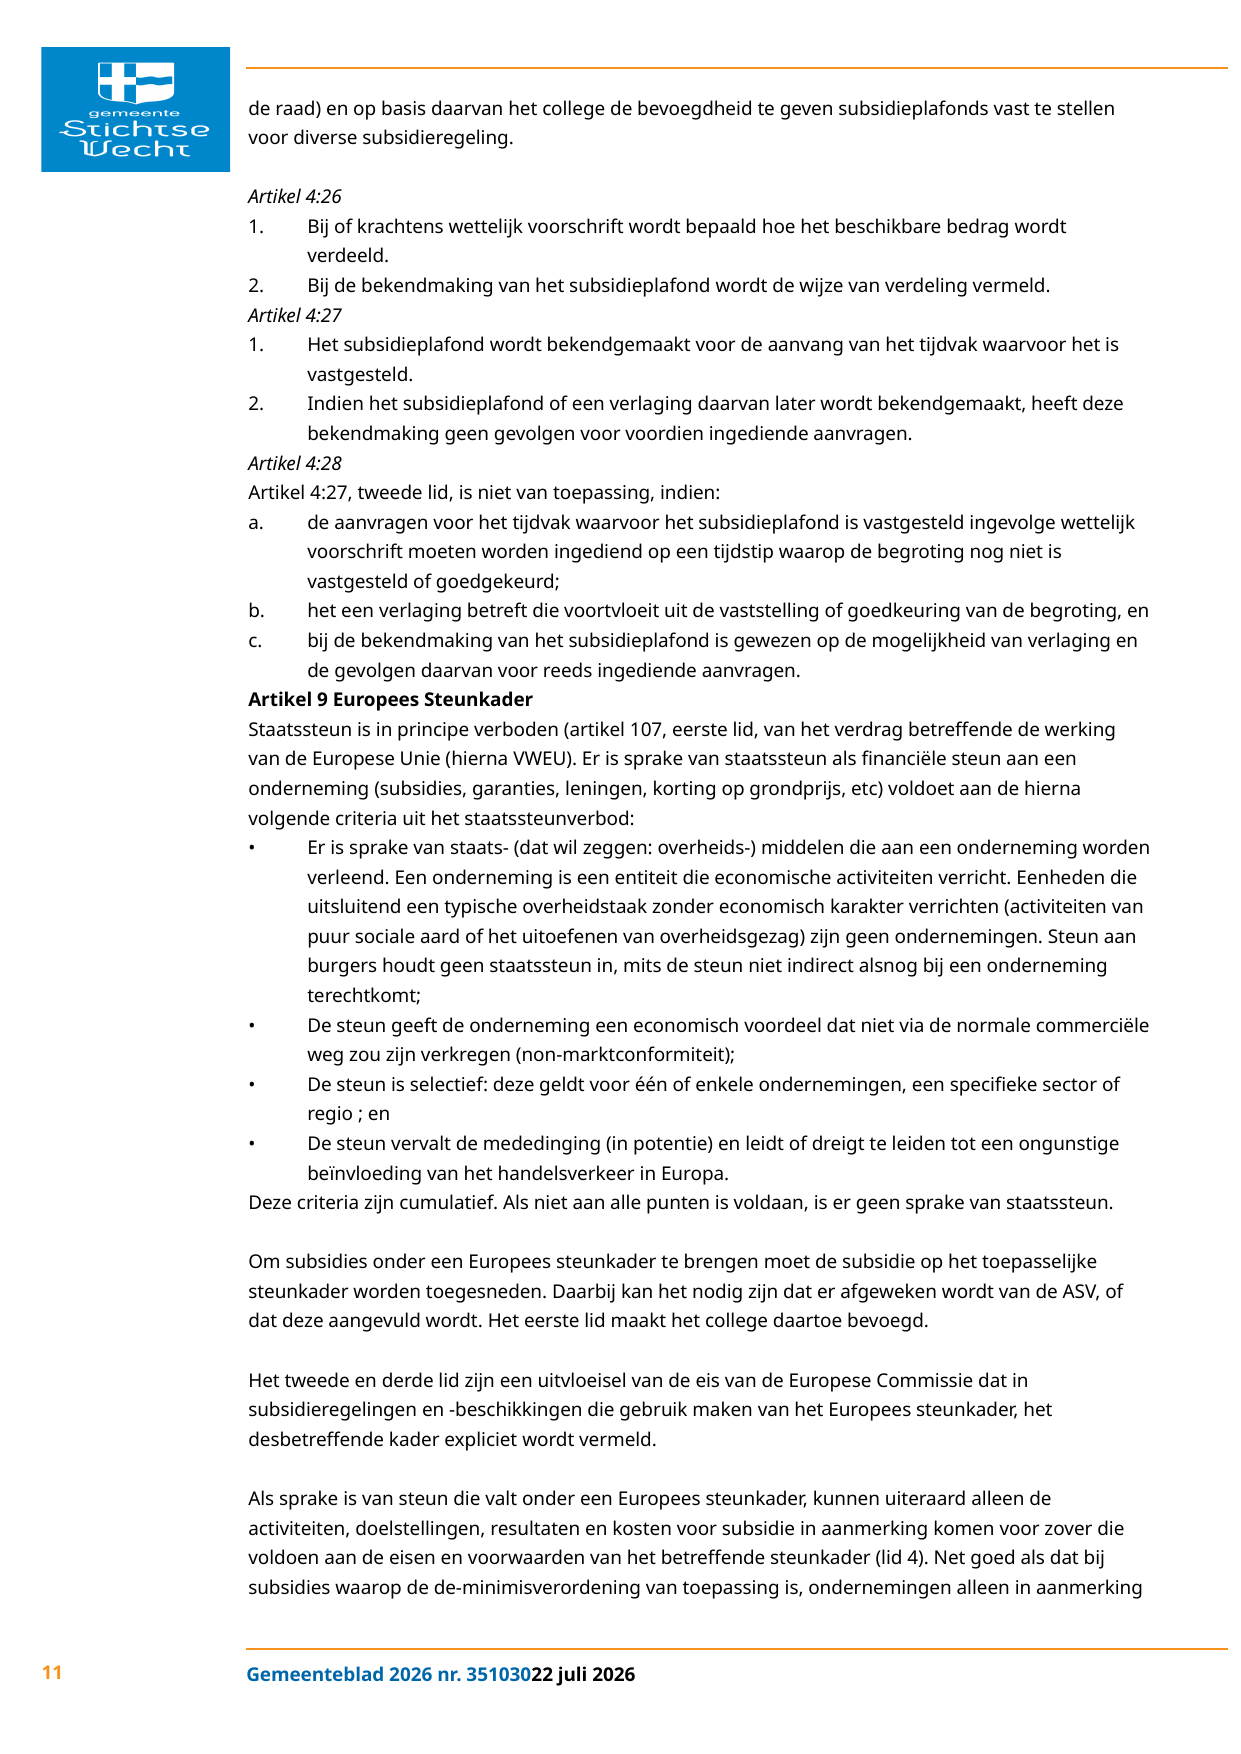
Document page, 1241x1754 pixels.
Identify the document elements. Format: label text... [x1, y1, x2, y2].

list Indien het subsidieplafond of een verlaging daarvan later wordt bekendgemaakt, heeft deze bekendmaking geen gevolgen voor voordien ingediende aanvragen. [248, 391, 1152, 446]
text Artikel 4:27, tweede lid, is niet van toepassing, indien: [248, 479, 1152, 505]
text Om subsidies onder een Europees steunkader te brengen moet de subsidie op het toepasselijke steunkader worden toegesneden. Daarbij kan het nodig zijn dat er afgeweken wordt van de ASV, of dat deze aangevuld wordt. Het eerste lid maakt het college daartoe bevoegd. [248, 1248, 1152, 1333]
list de aanvragen voor het tijdvak waarvoor het subsidieplafond is vastgesteld ingevolge wettelijk voorschrift moeten worden ingediend op een tijdstip waarop de begroting nog niet is vastgesteld of goedgekeurd; [248, 509, 1152, 594]
text Deze criteria zijn cumulatief. Als niet aan alle punten is voldaan, is er geen sprake van staatssteun. [248, 1189, 1152, 1215]
list De steun is selectief: deze geldt voor één of enkele ondernemingen, een specifieke sector of regio ; en [248, 1071, 1152, 1126]
text Artikel 4:27 [248, 302, 1152, 328]
list het een verlaging betreft die voortvloeit uit de vaststelling of goedkeuring van de begroting, en [248, 598, 1152, 623]
text Artikel 4:26 [248, 183, 1152, 209]
list Het subsidieplafond wordt bekendgemaakt voor de aanvang van het tijdvak waarvoor het is vastgesteld. [248, 331, 1152, 387]
text Artikel 9 Europees Steunkader [248, 686, 1152, 712]
list bij de bekendmaking van het subsidieplafond is gewezen op de mogelijkheid van verlaging en de gevolgen daarvan voor reeds ingediende aanvragen. [248, 627, 1152, 683]
text Artikel 4:28 [248, 450, 1152, 476]
text Als sprake is van steun die valt onder een Europees steunkader, kunnen uiteraard alleen de activiteiten, doelstellingen, resultaten en kosten voor subsidie in aanmerking komen voor zover die voldoen aan de eisen en voorwaarden van het betreffende steunkader (lid 4). Net goed als dat bij subsidies waarop de de-minimisverordening van toepassing is, ondernemingen alleen in aanmerking [248, 1485, 1152, 1600]
picture [99, 63, 135, 101]
list De steun vervalt de mededinging (in potentie) en leidt of dreigt te leiden tot een ongunstige beïnvloeding van het handelsverkeer in Europa. [248, 1130, 1152, 1186]
text Staatssteun is in principe verboden (artikel 107, eerste lid, van het verdrag betreffende de werking van de Europese Unie (hierna VWEU). Er is sprake van staatssteun als financiële steun aan een onderneming (subsidies, garanties, leningen, korting op grondprijs, etc) voldoet aan de hierna volgende criteria uit het staatssteunverbod: [248, 716, 1152, 831]
text de raad) en op basis daarvan het college de bevoegdheid te geven subsidieplafonds vast te stellen voor diverse subsidieregeling. [248, 95, 1152, 150]
list Bij de bekendmaking van het subsidieplafond wordt de wijze van verdeling vermeld. [248, 272, 1152, 298]
list Bij of krachtens wettelijk voorschrift wordt bepaald hoe het beschikbare bedrag wordt verdeeld. [248, 213, 1152, 268]
list Er is sprake van staats- (dat wil zeggen: overheids-) middelen die aan een onderneming worden verleend. Een onderneming is een entiteit die economische activiteiten verricht. Eenheden die uitsluitend een typische overheidstaak zonder economisch karakter verrichten (activiteiten van puur sociale aard of het uitoefenen van overheidsgezag) zijn geen ondernemingen. Steun aan burgers houdt geen staatssteun in, mits de steun niet indirect alsnog bij een onderneming terechtkomt; [248, 834, 1152, 1008]
list De steun geeft de onderneming een economisch voordeel dat niet via de normale commerciële weg zou zijn verkregen (non-marktconformiteit); [248, 1012, 1152, 1067]
picture [137, 63, 174, 103]
text Het tweede en derde lid zijn een uitvloeisel van de eis van de Europese Commissie dat in subsidieregelingen en -beschikkingen die gebruik maken van het Europees steunkader, het desbetreffende kader expliciet wordt vermeld. [248, 1367, 1152, 1452]
